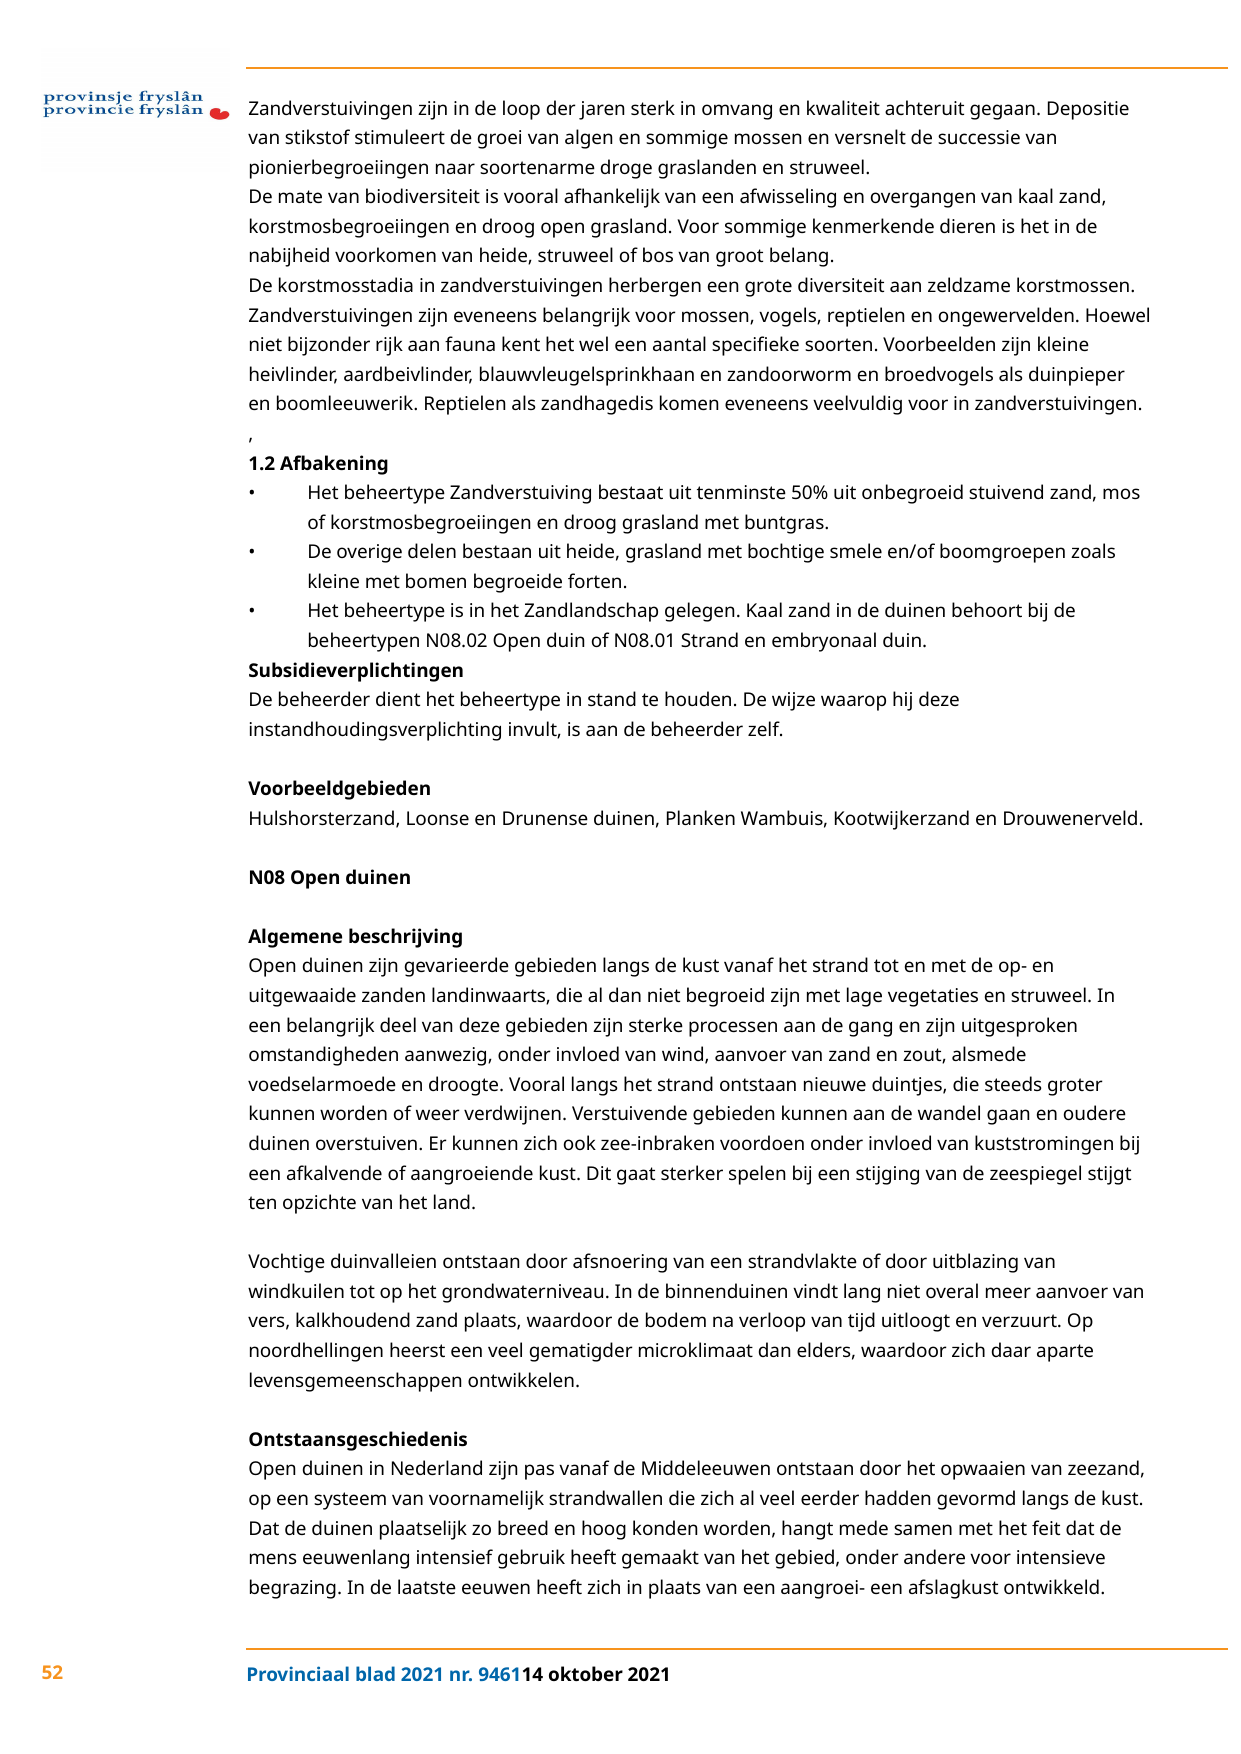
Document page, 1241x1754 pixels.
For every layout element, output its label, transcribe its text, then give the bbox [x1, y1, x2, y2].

list Het beheertype is in het Zandlandschap gelegen. Kaal zand in de duinen behoort bij de beheertypen N08.02 Open duin of N08.01 Strand en embryonaal duin. [248, 598, 1152, 653]
text Algemene beschrijving [248, 923, 1152, 949]
text De korstmosstadia in zandverstuivingen herbergen een grote diversiteit aan zeldzame korstmossen. Zandverstuivingen zijn eveneens belangrijk voor mossen, vogels, reptielen en ongewervelden. Hoewel niet bijzonder rijk aan fauna kent het wel een aantal specifieke soorten. Voorbeelden zijn kleine heivlinder, aardbeivlinder, blauwvleugelsprinkhaan en zandoorworm en broedvogels als duinpieper en boomleeuwerik. Reptielen als zandhagedis komen eveneens veelvuldig voor in zandverstuivingen. [248, 272, 1152, 416]
text N08 Open duinen [248, 864, 1152, 890]
text , [248, 420, 1152, 446]
text Hulshorsterzand, Loonse en Drunense duinen, Planken Wambuis, Kootwijkerzand en Drouwenerveld. [248, 805, 1152, 831]
text De mate van biodiversiteit is vooral afhankelijk van een afwisseling en overgangen van kaal zand, korstmosbegroeiingen en droog open grasland. Voor sommige kenmerkende dieren is het in de nabijheid voorkomen van heide, struweel of bos van groot belang. [248, 183, 1152, 268]
text Vochtige duinvalleien ontstaan door afsnoering van een strandvlakte of door uitblazing van windkuilen tot op het grondwaterniveau. In de binnenduinen vindt lang niet overal meer aanvoer van vers, kalkhoudend zand plaats, waardoor de bodem na verloop van tijd uitloogt en verzuurt. Op noordhellingen heerst een veel gematigder microklimaat dan elders, waardoor zich daar aparte levensgemeenschappen ontwikkelen. [248, 1248, 1152, 1393]
text Open duinen zijn gevarieerde gebieden langs de kust vanaf het strand tot en met de op- en uitgewaaide zanden landinwaarts, die al dan niet begroeid zijn met lage vegetaties en struweel. In een belangrijk deel van deze gebieden zijn sterke processen aan de gang en zijn uitgesproken omstandigheden aanwezig, onder invloed van wind, aanvoer van zand en zout, alsmede voedselarmoede en droogte. Vooral langs het strand ontstaan nieuwe duintjes, die steeds groter kunnen worden of weer verdwijnen. Verstuivende gebieden kunnen aan de wandel gaan en oudere duinen overstuiven. Er kunnen zich ook zee-inbraken voordoen onder invloed van kuststromingen bij een afkalvende of aangroeiende kust. Dit gaat sterker spelen bij een stijging van de zeespiegel stijgt ten opzichte van het land. [248, 953, 1152, 1215]
text Subsidieverplichtingen [248, 657, 1152, 683]
text Ontstaansgeschiedenis [248, 1426, 1152, 1452]
text Voorbeeldgebieden [248, 775, 1152, 801]
list De overige delen bestaan uit heide, grasland met bochtige smele en/of boomgroepen zoals kleine met bomen begroeide forten. [248, 538, 1152, 594]
text Open duinen in Nederland zijn pas vanaf de Middeleeuwen ontstaan door het opwaaien van zeezand, op een systeem van voornamelijk strandwallen die zich al veel eerder hadden gevormd langs de kust. Dat de duinen plaatselijk zo breed en hoog konden worden, hangt mede samen met het feit dat de mens eeuwenlang intensief gebruik heeft gemaakt van het gebied, onder andere voor intensieve begrazing. In de laatste eeuwen heeft zich in plaats van een aangroei- een afslagkust ontwikkeld. [248, 1456, 1152, 1600]
text De beheerder dient het beheertype in stand te houden. De wijze waarop hij deze instandhoudingsverplichting invult, is aan de beheerder zelf. [248, 686, 1152, 742]
list Het beheertype Zandverstuiving bestaat uit tenminste 50% uit onbegroeid stuivend zand, mos of korstmosbegroeiingen en droog grasland met buntgras. [248, 479, 1152, 535]
text Zandverstuivingen zijn in de loop der jaren sterk in omvang en kwaliteit achteruit gegaan. Depositie van stikstof stimuleert de groei van algen en sommige mossen en versnelt de successie van pionierbegroeiingen naar soortenarme droge graslanden en struweel. [248, 95, 1152, 180]
text 1.2 Afbakening [248, 450, 1152, 476]
picture [41, 47, 231, 172]
